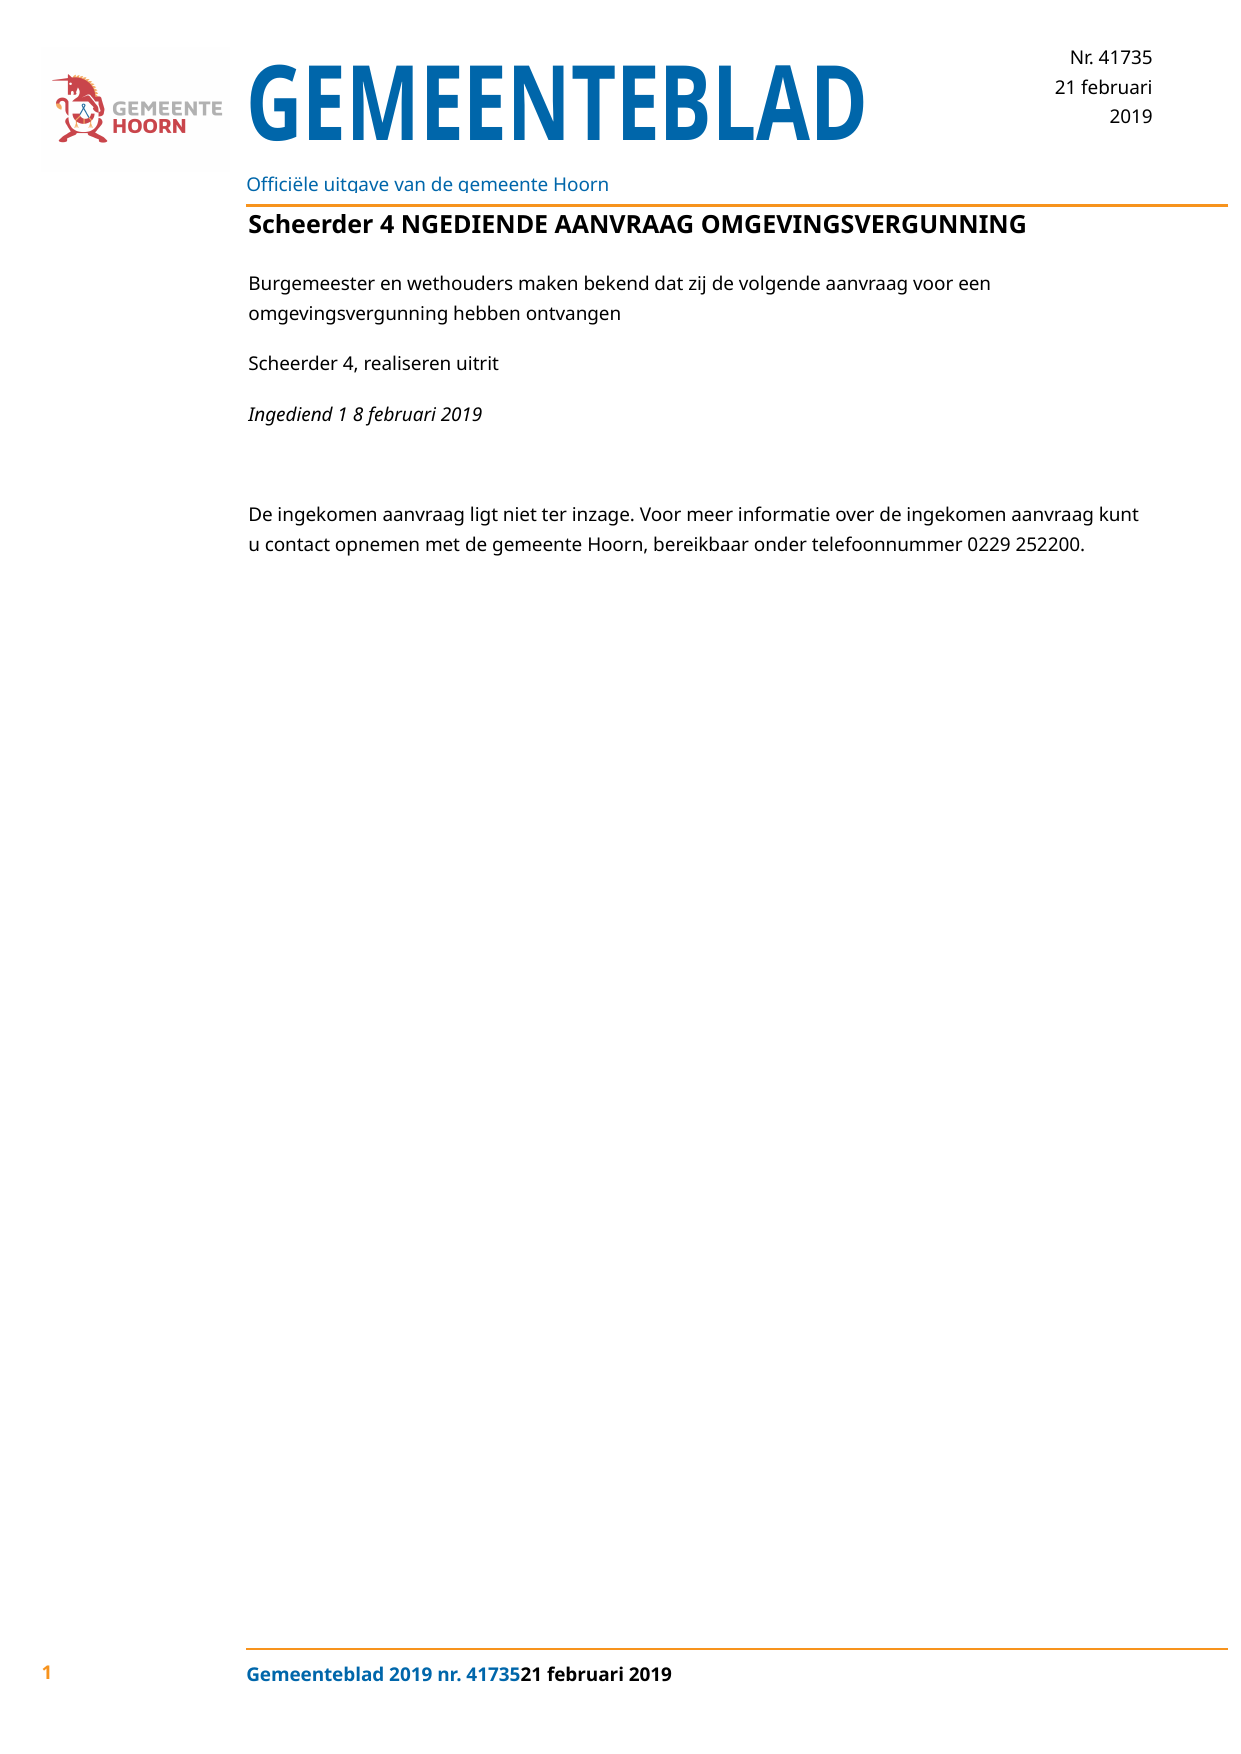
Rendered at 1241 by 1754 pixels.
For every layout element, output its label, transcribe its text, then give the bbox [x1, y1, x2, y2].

text Burgemeester en wethouders maken bekend dat zij de volgende aanvraag voor een omgevingsvergunning hebben ontvangen [248, 270, 1152, 326]
text Ingediend 1 8 februari 2019 [248, 401, 1152, 426]
picture [41, 47, 231, 172]
text De ingekomen aanvraag ligt niet ter inzage. Voor meer informatie over de ingekomen aanvraag kunt u contact opnemen met de gemeente Hoorn, bereikbaar onder telefoonnummer 0229 252200. [248, 502, 1152, 557]
text Scheerder 4, realiseren uitrit [248, 350, 1152, 376]
text Scheerder 4 NGEDIENDE AANVRAAG OMGEVINGSVERGUNNING [248, 207, 1152, 241]
